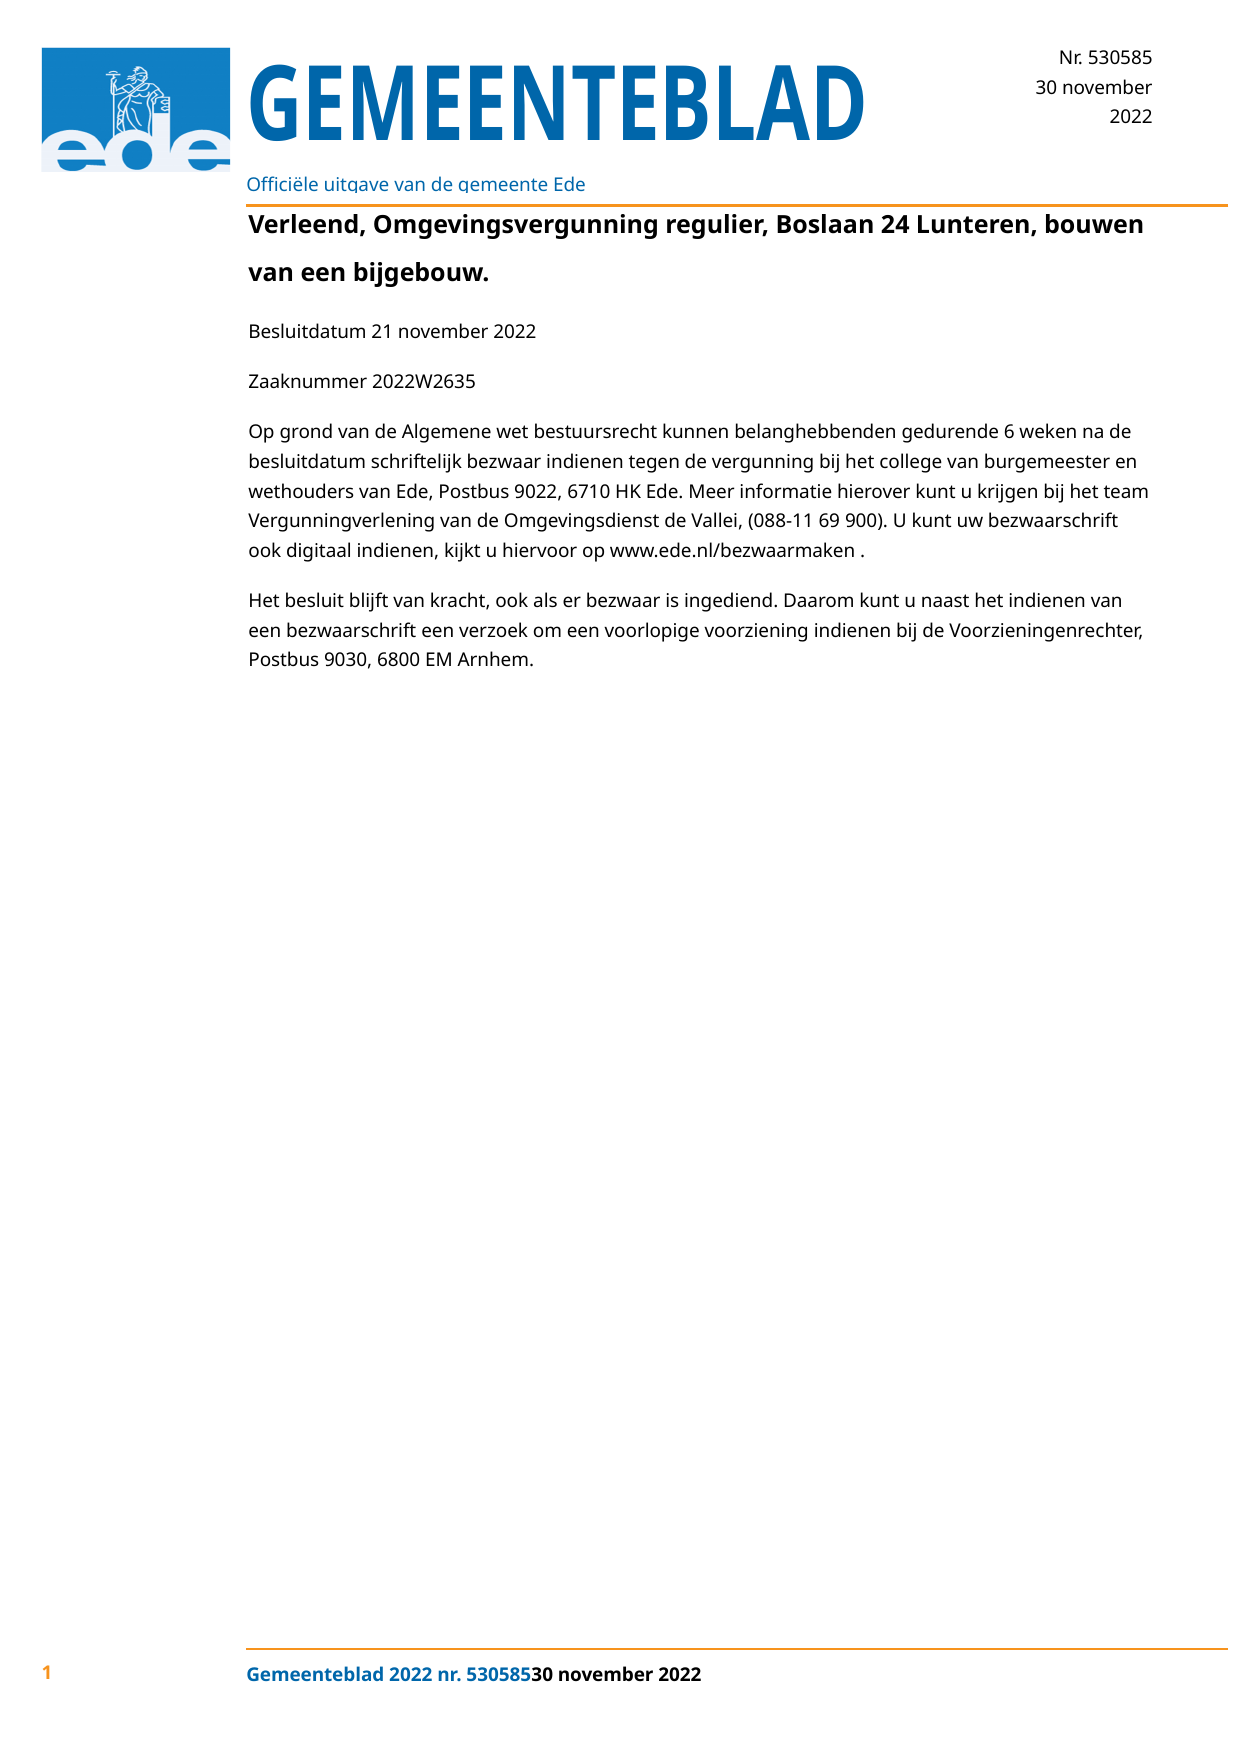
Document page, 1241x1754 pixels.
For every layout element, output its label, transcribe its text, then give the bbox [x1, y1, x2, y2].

text Besluitdatum 21 november 2022 [248, 318, 1152, 344]
picture [41, 47, 231, 172]
text Het besluit blijft van kracht, ook als er bezwaar is ingediend. Daarom kunt u naast het indienen van een bezwaarschrift een verzoek om een voorlopige voorziening indienen bij de Voorzieningenrechter, Postbus 9030, 6800 EM Arnhem. [248, 587, 1152, 672]
text Zaaknummer 2022W2635 [248, 368, 1152, 394]
text Op grond van de Algemene wet bestuursrecht kunnen belanghebbenden gedurende 6 weken na de besluitdatum schriftelijk bezwaar indienen tegen de vergunning bij het college van burgemeester en wethouders van Ede, Postbus 9022, 6710 HK Ede. Meer informatie hierover kunt u krijgen bij het team Vergunningverlening van de Omgevingsdienst de Vallei, (088-11 69 900). U kunt uw bezwaarschrift ook digitaal indienen, kijkt u hiervoor op www.ede.nl/bezwaarmaken . [248, 419, 1152, 563]
text Verleend, Omgevingsvergunning regulier, Boslaan 24 Lunteren, bouwen van een bijgebouw. [248, 207, 1152, 288]
